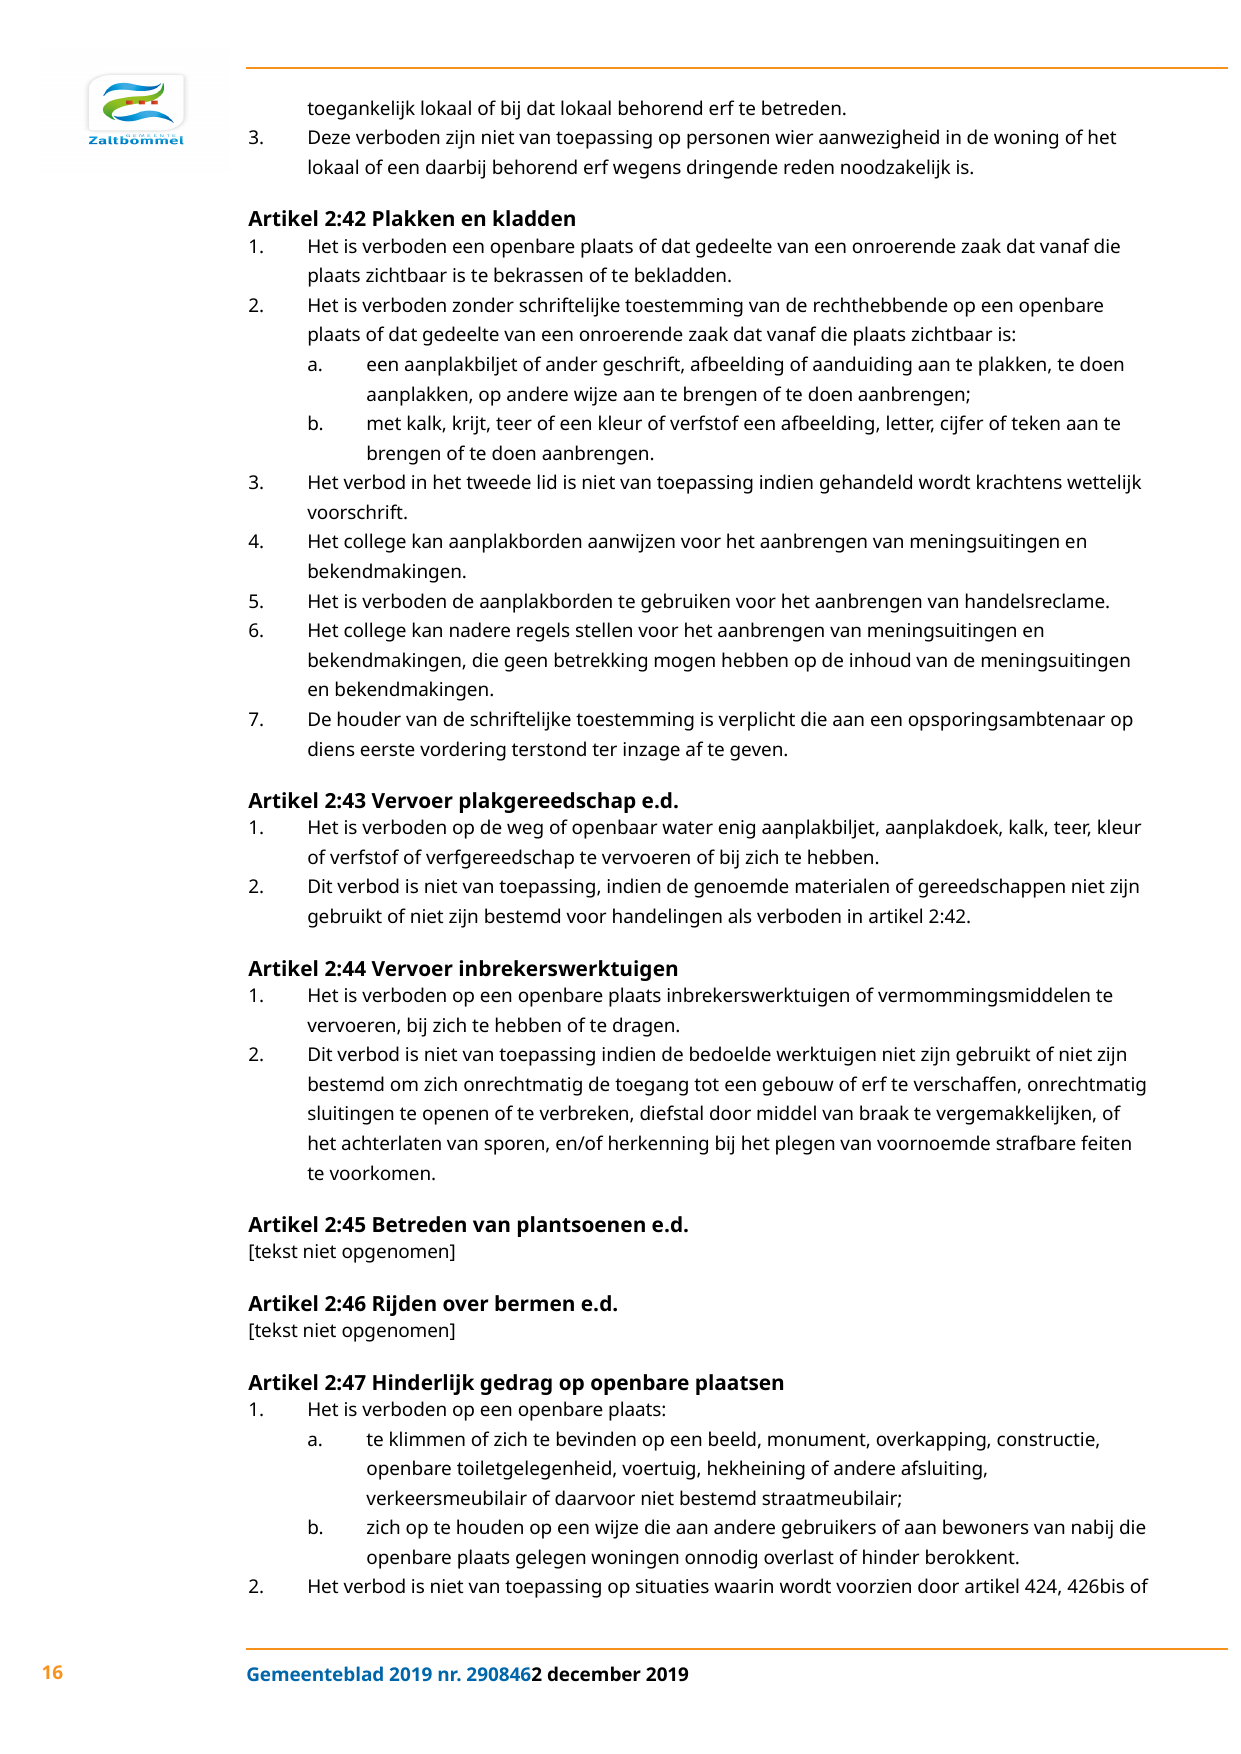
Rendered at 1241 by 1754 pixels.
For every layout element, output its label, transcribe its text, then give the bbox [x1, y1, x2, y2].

list Deze verboden zijn niet van toepassing op personen wier aanwezigheid in de woning of het lokaal of een daarbij behorend erf wegens dringende reden noodzakelijk is. [248, 124, 1152, 180]
list Het college kan aanplakborden aanwijzen voor het aanbrengen van meningsuitingen en bekendmakingen. [248, 529, 1152, 584]
text Artikel 2:42 Plakken en kladden [248, 204, 1152, 233]
list Dit verbod is niet van toepassing indien de bedoelde werktuigen niet zijn gebruikt of niet zijn bestemd om zich onrechtmatig de toegang tot een gebouw of erf te verschaffen, onrechtmatig sluitingen te openen of te verbreken, diefstal door middel van braak te vergemakkelijken, of het achterlaten van sporen, en/of herkenning bij het plegen van voornoemde strafbare feiten te voorkomen. [248, 1041, 1152, 1185]
picture [41, 47, 231, 172]
list Het is verboden op een openbare plaats inbrekerswerktuigen of vermommingsmiddelen te vervoeren, bij zich te hebben of te dragen. [248, 982, 1152, 1037]
list zich op te houden op een wijze die aan andere gebruikers of aan bewoners van nabij die openbare plaats gelegen woningen onnodig overlast of hinder berokkent. [307, 1514, 1152, 1570]
text [tekst niet opgenomen] [248, 1238, 1152, 1264]
list Het verbod is niet van toepassing op situaties waarin wordt voorzien door artikel 424, 426bis of [248, 1574, 1152, 1599]
list toegankelijk lokaal of bij dat lokaal behorend erf te betreden. [248, 95, 1152, 121]
list Het is verboden op de weg of openbaar water enig aanplakbiljet, aanplakdoek, kalk, teer, kleur of verfstof of verfgereedschap te vervoeren of bij zich te hebben. [248, 814, 1152, 870]
list De houder van de schriftelijke toestemming is verplicht die aan een opsporingsambtenaar op diens eerste vordering terstond ter inzage af te geven. [248, 706, 1152, 761]
list Dit verbod is niet van toepassing, indien de genoemde materialen of gereedschappen niet zijn gebruikt of niet zijn bestemd voor handelingen als verboden in artikel 2:42. [248, 874, 1152, 929]
list met kalk, krijt, teer of een kleur of verfstof een afbeelding, letter, cijfer of teken aan te brengen of te doen aanbrengen. [307, 410, 1152, 466]
list Het verbod in het tweede lid is niet van toepassing indien gehandeld wordt krachtens wettelijk voorschrift. [248, 469, 1152, 525]
text Artikel 2:43 Vervoer plakgereedschap e.d. [248, 786, 1152, 814]
text [tekst niet opgenomen] [248, 1317, 1152, 1343]
text Artikel 2:44 Vervoer inbrekerswerktuigen [248, 954, 1152, 982]
list Het college kan nadere regels stellen voor het aanbrengen van meningsuitingen en bekendmakingen, die geen betrekking mogen hebben op de inhoud van de meningsuitingen en bekendmakingen. [248, 617, 1152, 702]
text Artikel 2:47 Hinderlijk gedrag op openbare plaatsen [248, 1368, 1152, 1396]
list Het is verboden een openbare plaats of dat gedeelte van een onroerende zaak dat vanaf die plaats zichtbaar is te bekrassen of te bekladden. [248, 233, 1152, 288]
list Het is verboden de aanplakborden te gebruiken voor het aanbrengen van handelsreclame. [248, 588, 1152, 613]
list te klimmen of zich te bevinden op een beeld, monument, overkapping, constructie, openbare toiletgelegenheid, voertuig, hekheining of andere afsluiting, verkeersmeubilair of daarvoor niet bestemd straatmeubilair; [307, 1426, 1152, 1511]
list Het is verboden zonder schriftelijke toestemming van de rechthebbende op een openbare plaats of dat gedeelte van een onroerende zaak dat vanaf die plaats zichtbaar is: [248, 292, 1152, 347]
list Het is verboden op een openbare plaats: [248, 1396, 1152, 1422]
text Artikel 2:45 Betreden van plantsoenen e.d. [248, 1210, 1152, 1238]
text Artikel 2:46 Rijden over bermen e.d. [248, 1289, 1152, 1317]
list een aanplakbiljet of ander geschrift, afbeelding of aanduiding aan te plakken, te doen aanplakken, op andere wijze aan te brengen of te doen aanbrengen; [307, 351, 1152, 406]
